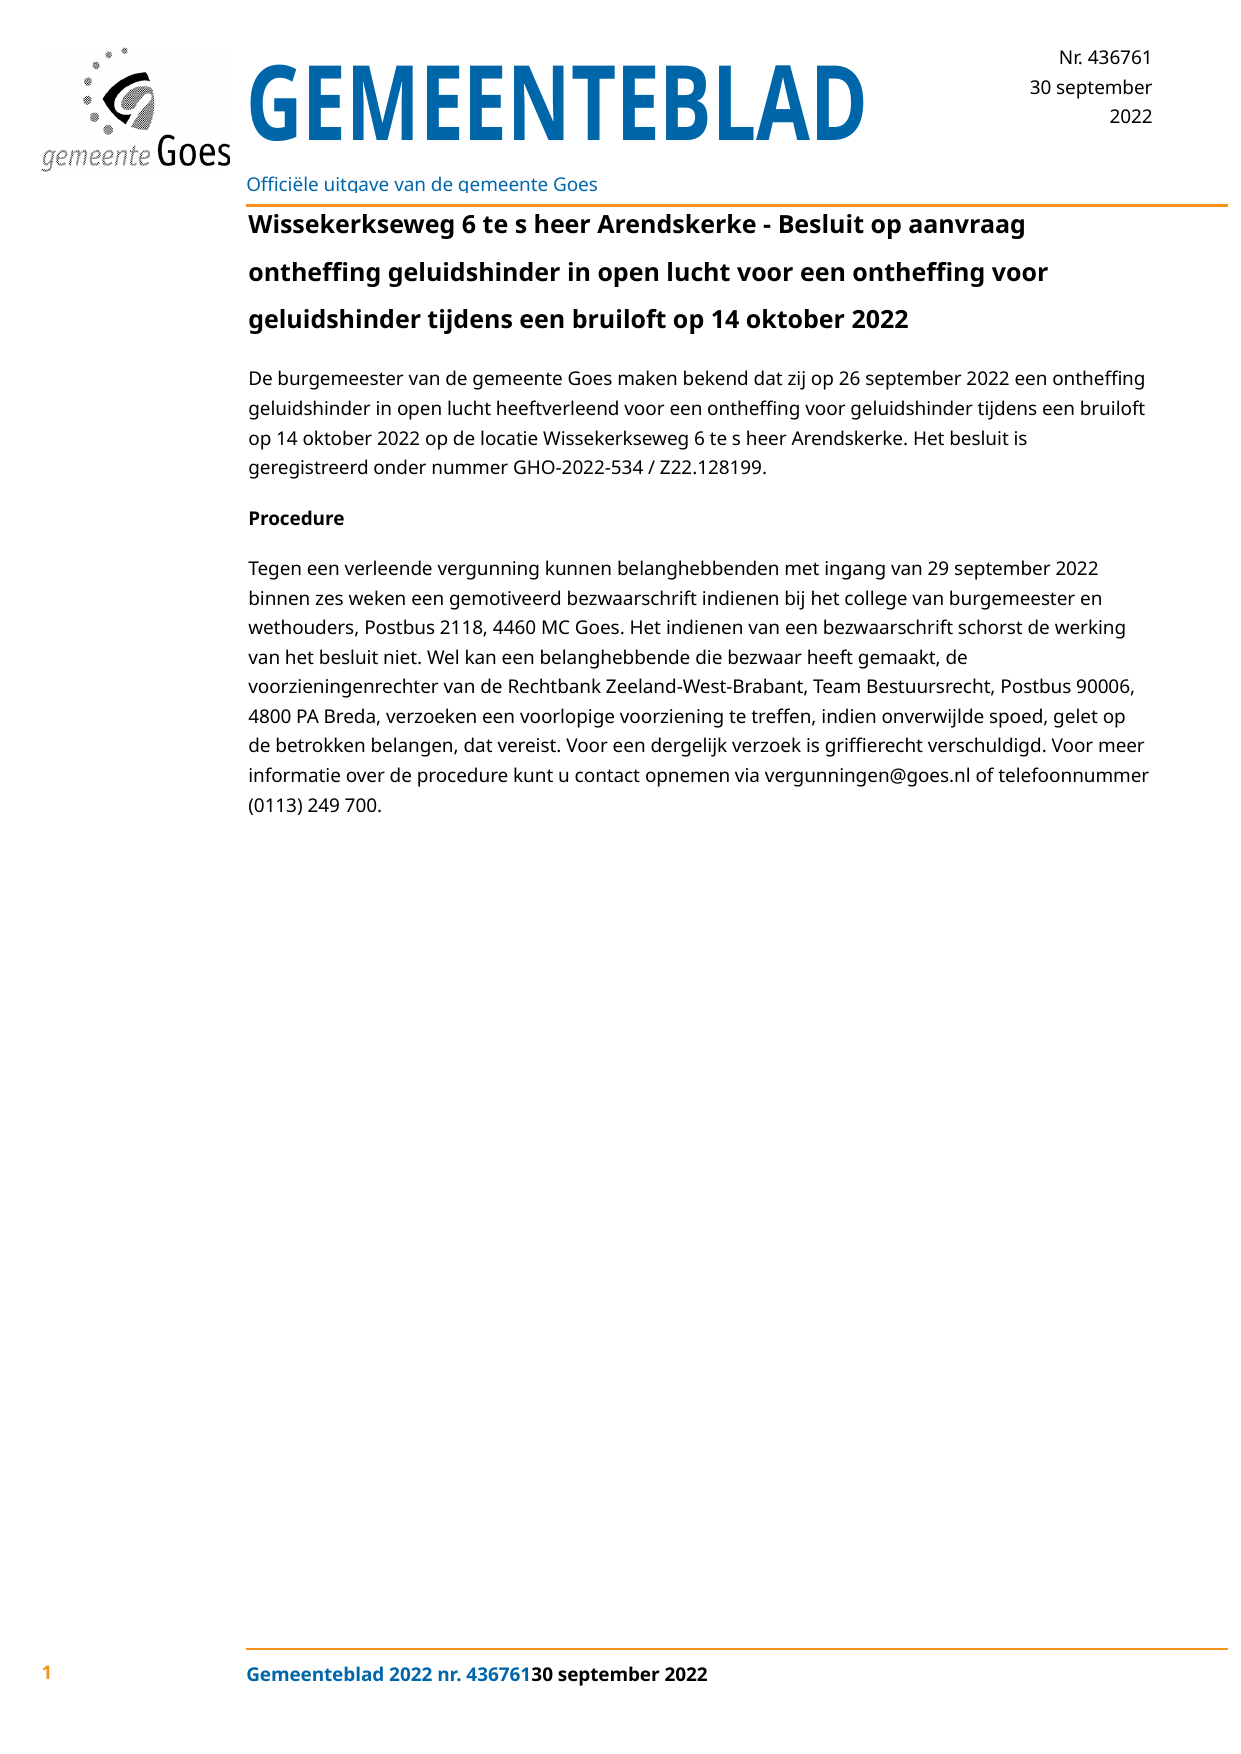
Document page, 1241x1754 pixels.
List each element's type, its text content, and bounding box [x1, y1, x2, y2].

text De burgemeester van de gemeente Goes maken bekend dat zij op 26 september 2022 een ontheffing geluidshinder in open lucht heeftverleend voor een ontheffing voor geluidshinder tijdens een bruiloft op 14 oktober 2022 op de locatie Wissekerkseweg 6 te s heer Arendskerke. Het besluit is geregistreerd onder nummer GHO-2022-534 / Z22.128199. [248, 366, 1152, 480]
picture [41, 47, 231, 172]
text Wissekerkseweg 6 te s heer Arendskerke - Besluit op aanvraag ontheffing geluidshinder in open lucht voor een ontheffing voor geluidshinder tijdens een bruiloft op 14 oktober 2022 [248, 207, 1152, 336]
text Procedure [248, 505, 1152, 530]
text Tegen een verleende vergunning kunnen belanghebbenden met ingang van 29 september 2022 binnen zes weken een gemotiveerd bezwaarschrift indienen bij het college van burgemeester en wethouders, Postbus 2118, 4460 MC Goes. Het indienen van een bezwaarschrift schorst de werking van het besluit niet. Wel kan een belanghebbende die bezwaar heeft gemaakt, de voorzieningenrechter van de Rechtbank Zeeland-West-Brabant, Team Bestuursrecht, Postbus 90006, 4800 PA Breda, verzoeken een voorlopige voorziening te treffen, indien onverwijlde spoed, gelet op de betrokken belangen, dat vereist. Voor een dergelijk verzoek is griffierecht verschuldigd. Voor meer informatie over de procedure kunt u contact opnemen via vergunningen@goes.nl of telefoonnummer (0113) 249 700. [248, 555, 1152, 817]
